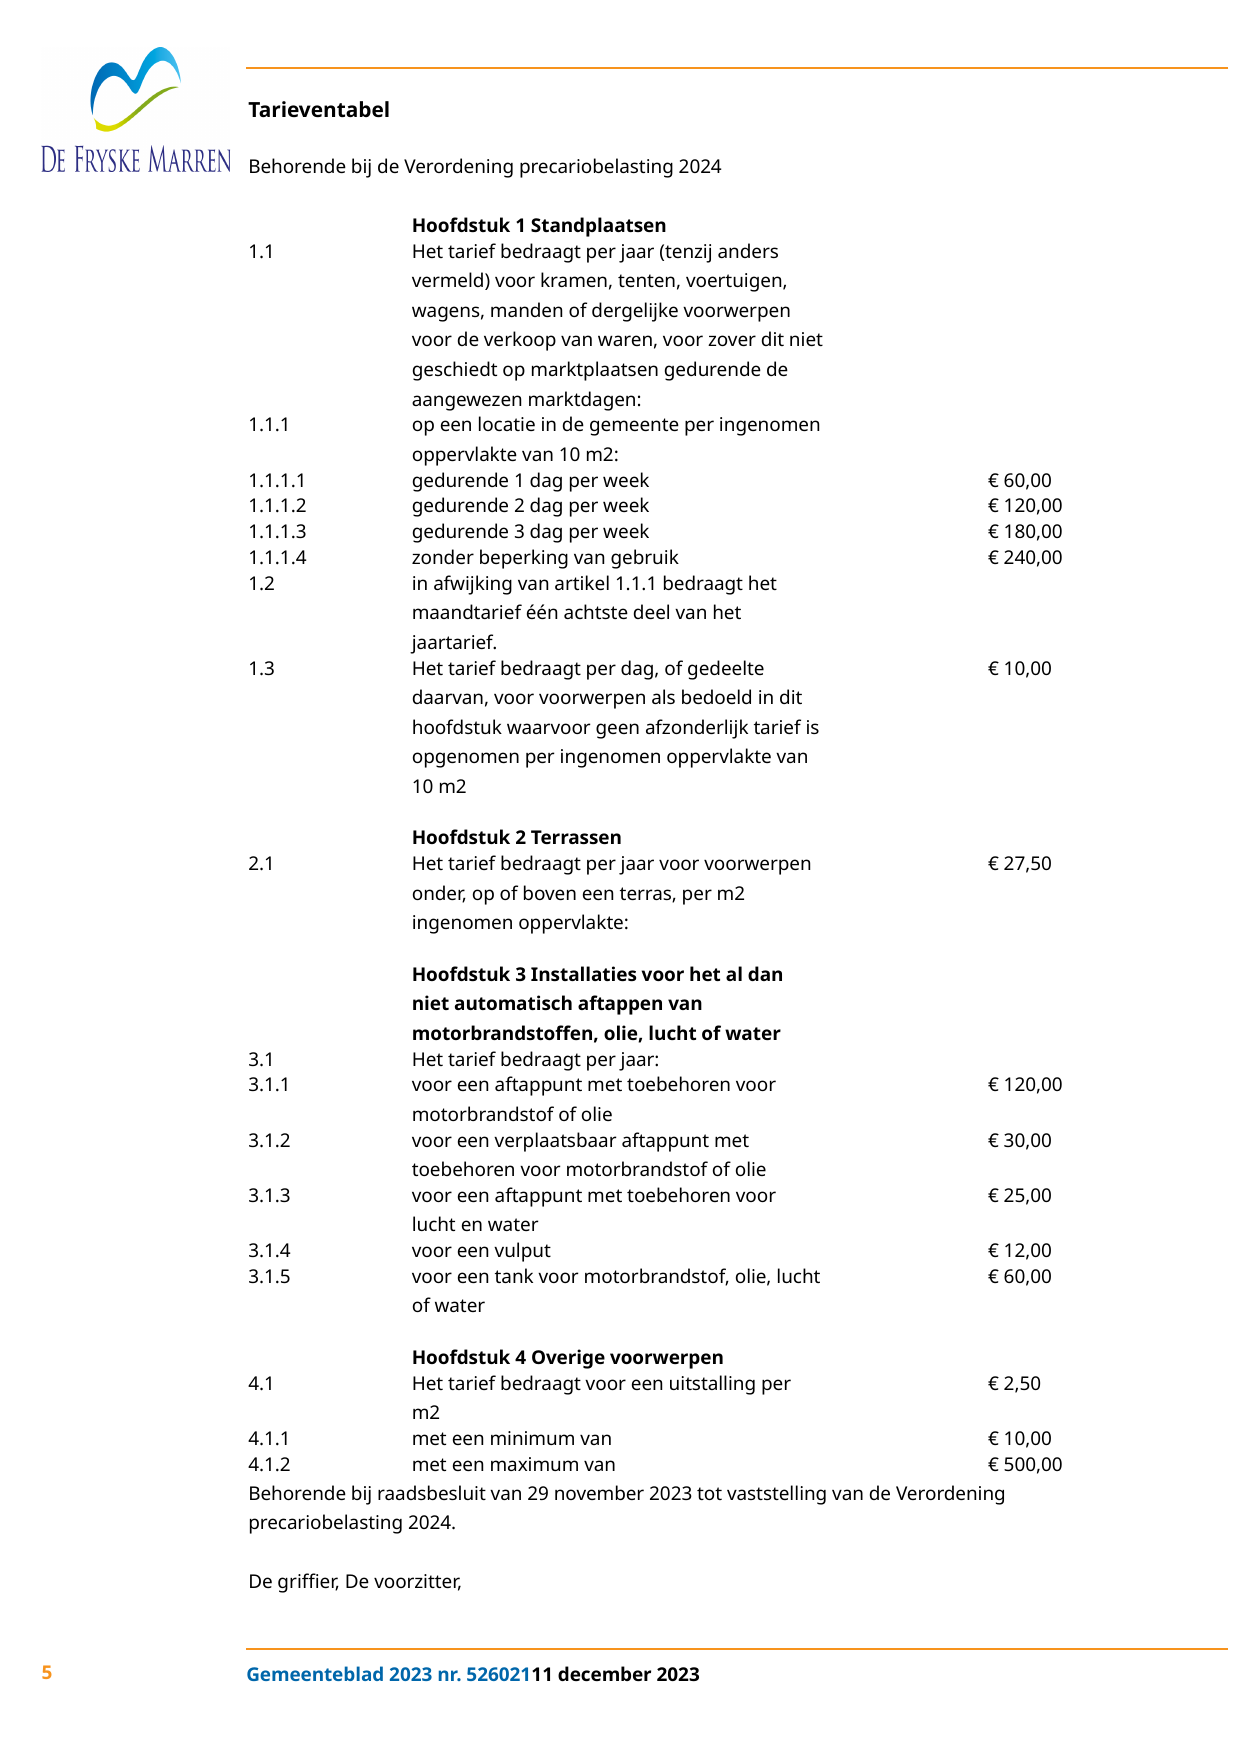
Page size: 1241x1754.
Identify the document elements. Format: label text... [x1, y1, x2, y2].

table_cell [824, 1319, 988, 1344]
table_cell met een maximum van [412, 1451, 824, 1477]
table_cell [988, 935, 1152, 961]
text De griffier, De voorzitter, [248, 1569, 1152, 1594]
table_cell [248, 961, 412, 1046]
table_cell [824, 1451, 988, 1477]
table_cell 1.1.1.2 [248, 493, 412, 518]
table_cell [824, 655, 988, 799]
table_cell Het tarief bedraagt per jaar voor voorwerpen onder, op of boven een terras, per m2 ingenomen oppervlakte: [412, 850, 824, 935]
table_cell 1.1.1.1 [248, 467, 412, 493]
table_cell Hoofdstuk 3 Installaties voor het al dan niet automatisch aftappen van motorbrandstoffen, olie, lucht of water [412, 961, 824, 1046]
table_cell [824, 570, 988, 655]
table_cell 4.1.2 [248, 1451, 412, 1477]
table_cell [824, 1370, 988, 1425]
table_cell [824, 1425, 988, 1451]
table_cell [824, 238, 988, 412]
table_cell [412, 935, 824, 961]
table_cell [248, 1319, 412, 1344]
table_cell 3.1.2 [248, 1127, 412, 1182]
table_cell € 240,00 [988, 544, 1152, 570]
table_cell [824, 1071, 988, 1127]
table_header [824, 212, 988, 238]
table_cell € 120,00 [988, 493, 1152, 518]
table_cell voor een tank voor motorbrandstof, olie, lucht of water [412, 1263, 824, 1318]
table_cell 3.1.5 [248, 1263, 412, 1318]
table_cell € 180,00 [988, 518, 1152, 544]
table_cell Het tarief bedraagt voor een uitstalling per m2 [412, 1370, 824, 1425]
table_cell [248, 825, 412, 850]
table_cell [988, 238, 1152, 412]
table_cell Het tarief bedraagt per dag, of gedeelte daarvan, voor voorwerpen als bedoeld in dit hoofdstuk waarvoor geen afzonderlijk tarief is opgenomen per ingenomen oppervlakte van 10 m2 [412, 655, 824, 799]
table_cell € 10,00 [988, 1425, 1152, 1451]
table_cell [824, 1263, 988, 1318]
table_cell in afwijking van artikel 1.1.1 bedraagt het maandtarief één achtste deel van het jaartarief. [412, 570, 824, 655]
table_cell 1.2 [248, 570, 412, 655]
table_header Hoofdstuk 1 Standplaatsen [412, 212, 824, 238]
table_cell [824, 518, 988, 544]
table_cell [824, 961, 988, 1046]
table_cell [824, 493, 988, 518]
table_cell 3.1 [248, 1046, 412, 1071]
table_header [248, 212, 412, 238]
table_cell [824, 412, 988, 467]
table_cell Hoofdstuk 2 Terrassen [412, 825, 824, 850]
table_cell 1.1.1.3 [248, 518, 412, 544]
table_cell [988, 961, 1152, 1046]
table_cell [824, 1182, 988, 1237]
table_cell [824, 799, 988, 824]
table_cell 1.1.1 [248, 412, 412, 467]
table_cell 2.1 [248, 850, 412, 935]
table_cell voor een aftappunt met toebehoren voor lucht en water [412, 1182, 824, 1237]
table_cell 3.1.4 [248, 1238, 412, 1263]
picture [41, 47, 231, 172]
table_cell 1.3 [248, 655, 412, 799]
text Tarieventabel [248, 95, 1152, 123]
table_cell [988, 1046, 1152, 1071]
table_cell € 120,00 [988, 1071, 1152, 1127]
table_cell voor een vulput [412, 1238, 824, 1263]
table_cell [824, 935, 988, 961]
table_header [988, 212, 1152, 238]
table_cell [988, 799, 1152, 824]
table_cell [824, 1238, 988, 1263]
table_cell Het tarief bedraagt per jaar: [412, 1046, 824, 1071]
table_cell op een locatie in de gemeente per ingenomen oppervlakte van 10 m2: [412, 412, 824, 467]
table_cell gedurende 1 dag per week [412, 467, 824, 493]
table_cell zonder beperking van gebruik [412, 544, 824, 570]
table_cell [248, 1344, 412, 1370]
table_cell [248, 799, 412, 824]
table_cell € 12,00 [988, 1238, 1152, 1263]
table_cell [824, 850, 988, 935]
table_cell € 500,00 [988, 1451, 1152, 1477]
table_cell [248, 935, 412, 961]
table_cell € 60,00 [988, 467, 1152, 493]
table_cell [412, 799, 824, 824]
text Behorende bij raadsbesluit van 29 november 2023 tot vaststelling van de Verordening precariobelasting 2024. [248, 1480, 1152, 1535]
table_cell [824, 1046, 988, 1071]
table_cell [412, 1319, 824, 1344]
table_cell € 25,00 [988, 1182, 1152, 1237]
table_cell [988, 825, 1152, 850]
table_cell 1.1.1.4 [248, 544, 412, 570]
table_cell [988, 1344, 1152, 1370]
table_cell [824, 467, 988, 493]
table_cell [988, 570, 1152, 655]
table_cell [824, 544, 988, 570]
table_cell 1.1 [248, 238, 412, 412]
table_cell € 60,00 [988, 1263, 1152, 1318]
table_cell € 10,00 [988, 655, 1152, 799]
table_cell [824, 825, 988, 850]
table_cell [988, 412, 1152, 467]
table_cell 3.1.3 [248, 1182, 412, 1237]
table_cell € 2,50 [988, 1370, 1152, 1425]
table_cell voor een verplaatsbaar aftappunt met toebehoren voor motorbrandstof of olie [412, 1127, 824, 1182]
table_cell € 30,00 [988, 1127, 1152, 1182]
table_cell [988, 1319, 1152, 1344]
table_cell gedurende 3 dag per week [412, 518, 824, 544]
table_cell gedurende 2 dag per week [412, 493, 824, 518]
table_cell Het tarief bedraagt per jaar (tenzij anders vermeld) voor kramen, tenten, voertuigen, wagens, manden of dergelijke voorwerpen voor de verkoop van waren, voor zover dit niet geschiedt op marktplaatsen gedurende de aangewezen marktdagen: [412, 238, 824, 412]
table_cell 4.1 [248, 1370, 412, 1425]
text Behorende bij de Verordening precariobelasting 2024 [248, 153, 1152, 179]
table_cell € 27,50 [988, 850, 1152, 935]
table_cell [824, 1344, 988, 1370]
table_cell 3.1.1 [248, 1071, 412, 1127]
table_cell met een minimum van [412, 1425, 824, 1451]
table_cell 4.1.1 [248, 1425, 412, 1451]
table_cell Hoofdstuk 4 Overige voorwerpen [412, 1344, 824, 1370]
table_cell [824, 1127, 988, 1182]
table_cell voor een aftappunt met toebehoren voor motorbrandstof of olie [412, 1071, 824, 1127]
